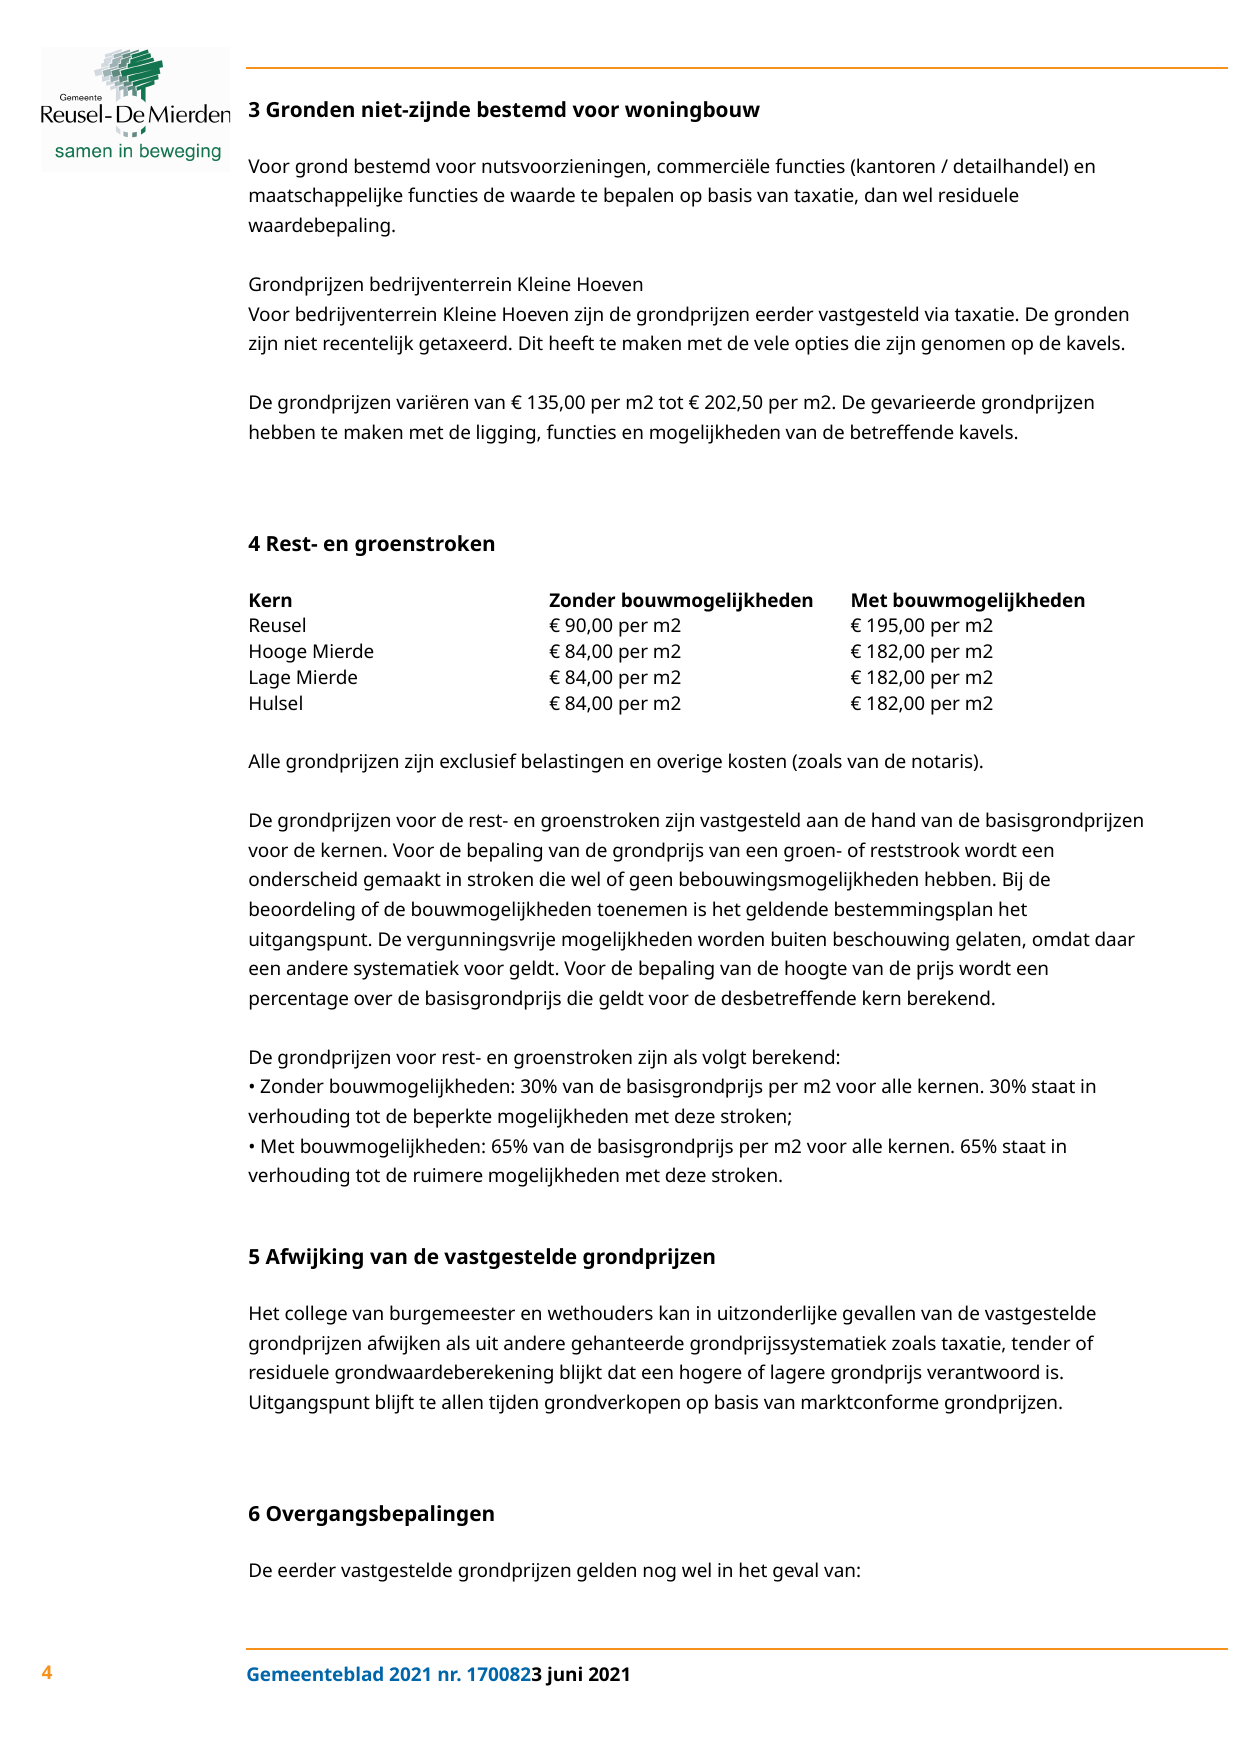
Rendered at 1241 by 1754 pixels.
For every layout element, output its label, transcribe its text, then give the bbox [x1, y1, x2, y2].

table_cell € 84,00 per m2 [549, 690, 850, 715]
text Voor bedrijventerrein Kleine Hoeven zijn de grondprijzen eerder vastgesteld via taxatie. De gronden zijn niet recentelijk getaxeerd. Dit heeft te maken met de vele opties die zijn genomen op de kavels. [248, 301, 1152, 356]
text • Zonder bouwmogelijkheden: 30% van de basisgrondprijs per m2 voor alle kernen. 30% staat in verhouding tot de beperkte mogelijkheden met deze stroken; [248, 1074, 1152, 1129]
text Alle grondprijzen zijn exclusief belastingen en overige kosten (zoals van de notaris). [248, 748, 1152, 774]
table_cell Hooge Mierde [248, 638, 549, 664]
text 3 Gronden niet-zijnde bestemd voor woningbouw [248, 95, 1152, 123]
table_header Kern [248, 587, 549, 612]
table_cell € 84,00 per m2 [549, 664, 850, 690]
text De grondprijzen variëren van € 135,00 per m2 tot € 202,50 per m2. De gevarieerde grondprijzen hebben te maken met de ligging, functies en mogelijkheden van de betreffende kavels. [248, 389, 1152, 445]
text De eerder vastgestelde grondprijzen gelden nog wel in het geval van: [248, 1557, 1152, 1582]
table_cell Hulsel [248, 690, 549, 715]
table_cell € 84,00 per m2 [549, 638, 850, 664]
text 5 Afwijking van de vastgestelde grondprijzen [248, 1242, 1152, 1271]
table_cell Reusel [248, 613, 549, 638]
text • Met bouwmogelijkheden: 65% van de basisgrondprijs per m2 voor alle kernen. 65% staat in verhouding tot de ruimere mogelijkheden met deze stroken. [248, 1133, 1152, 1188]
text Grondprijzen bedrijventerrein Kleine Hoeven [248, 271, 1152, 297]
text Voor grond bestemd voor nutsvoorzieningen, commerciële functies (kantoren / detailhandel) en maatschappelijke functies de waarde te bepalen op basis van taxatie, dan wel residuele waardebepaling. [248, 153, 1152, 238]
table_cell € 90,00 per m2 [549, 613, 850, 638]
table_cell € 182,00 per m2 [850, 690, 1152, 715]
picture [41, 47, 231, 172]
table_cell € 195,00 per m2 [850, 613, 1152, 638]
table_cell € 182,00 per m2 [850, 638, 1152, 664]
table_cell Lage Mierde [248, 664, 549, 690]
table_header Zonder bouwmogelijkheden [549, 587, 850, 612]
text 6 Overgangsbepalingen [248, 1499, 1152, 1527]
text Het college van burgemeester en wethouders kan in uitzonderlijke gevallen van de vastgestelde grondprijzen afwijken als uit andere gehanteerde grondprijssystematiek zoals taxatie, tender of residuele grondwaardeberekening blijkt dat een hogere of lagere grondprijs verantwoord is. Uitgangspunt blijft te allen tijden grondverkopen op basis van marktconforme grondprijzen. [248, 1300, 1152, 1415]
text De grondprijzen voor rest- en groenstroken zijn als volgt berekend: [248, 1044, 1152, 1070]
text 4 Rest- en groenstroken [248, 529, 1152, 557]
table_header Met bouwmogelijkheden [850, 587, 1152, 612]
text De grondprijzen voor de rest- en groenstroken zijn vastgesteld aan de hand van de basisgrondprijzen voor de kernen. Voor de bepaling van de grondprijs van een groen- of reststrook wordt een onderscheid gemaakt in stroken die wel of geen bebouwingsmogelijkheden hebben. Bij de beoordeling of de bouwmogelijkheden toenemen is het geldende bestemmingsplan het uitgangspunt. De vergunningsvrije mogelijkheden worden buiten beschouwing gelaten, omdat daar een andere systematiek voor geldt. Voor de bepaling van de hoogte van de prijs wordt een percentage over de basisgrondprijs die geldt voor de desbetreffende kern berekend. [248, 807, 1152, 1011]
table_cell € 182,00 per m2 [850, 664, 1152, 690]
